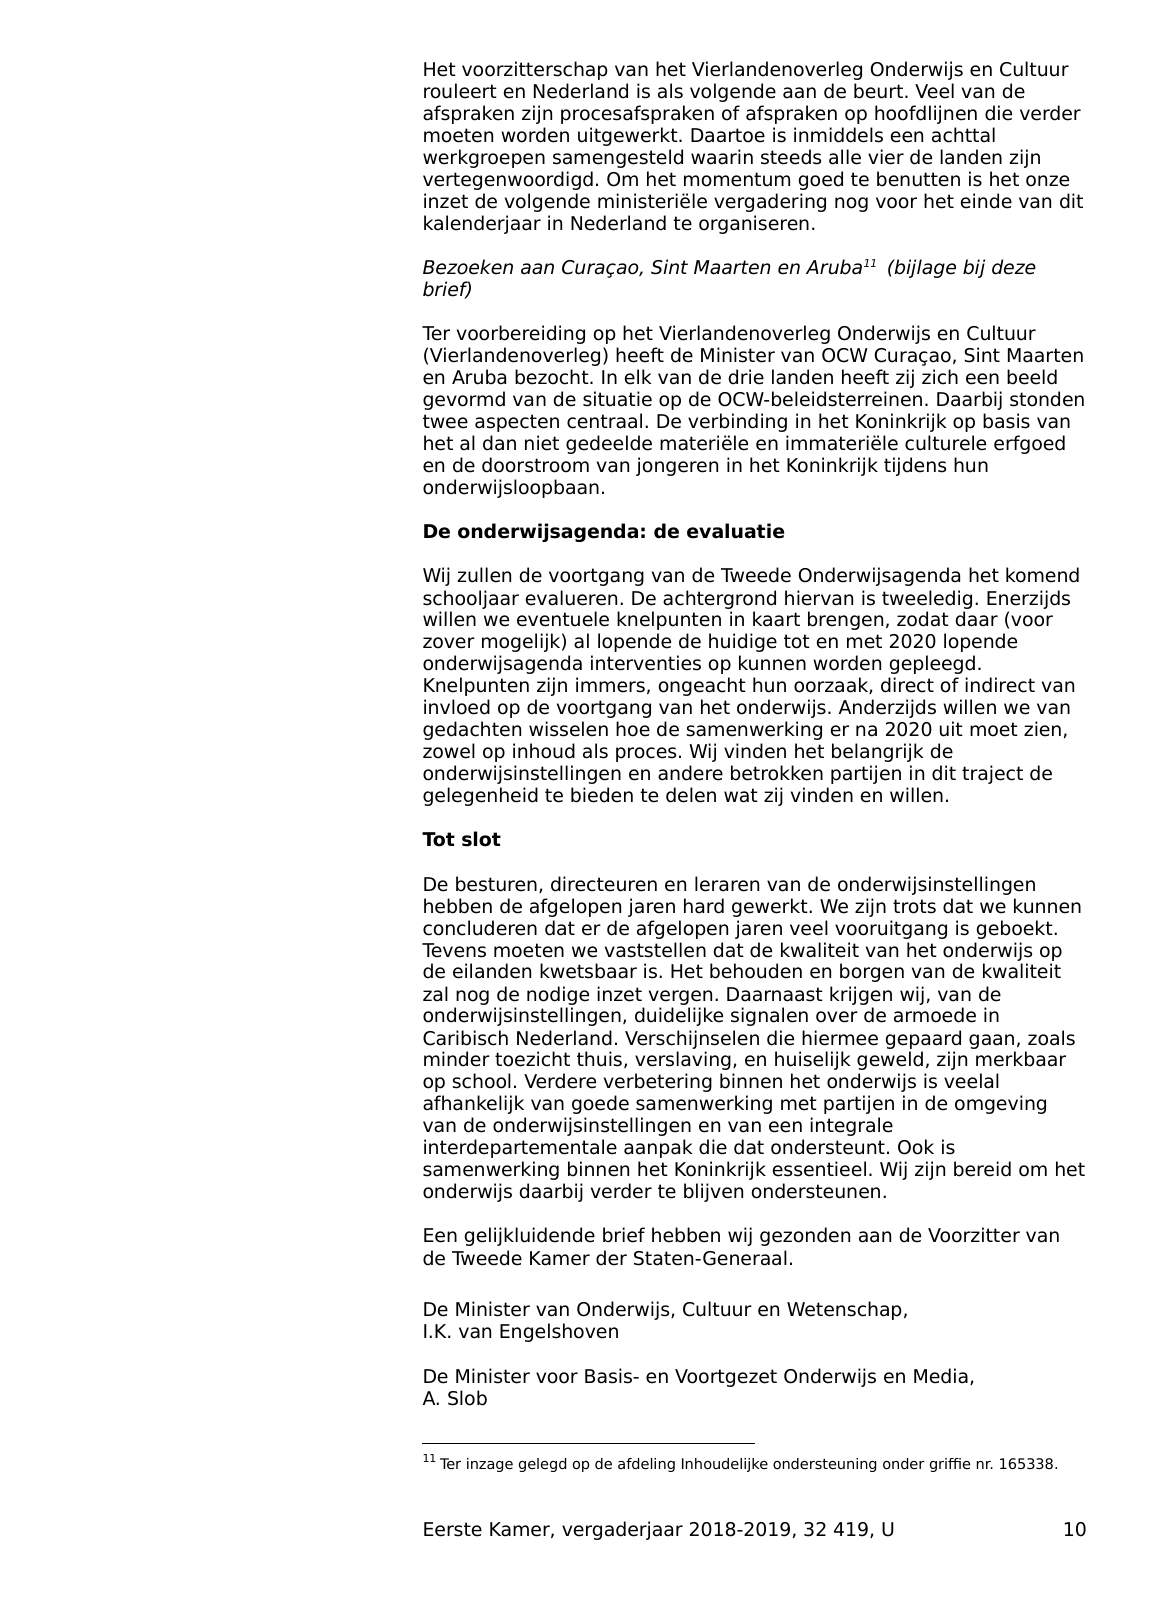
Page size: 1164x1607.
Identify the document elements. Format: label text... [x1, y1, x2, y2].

subtitle Bezoeken aan Curaçao, Sint Maarten en Aruba (bijlage bij deze brief) [422, 257, 1087, 301]
text Wij zullen de voortgang van de Tweede Onderwijsagenda het komend schooljaar evalueren. De achtergrond hiervan is tweeledig. Enerzijds willen we eventuele knelpunten in kaart brengen, zodat daar (voor zover mogelijk) al lopende de huidige tot en met 2020 lopende onderwijsagenda interventies op kunnen worden gepleegd. Knelpunten zijn immers, ongeacht hun oorzaak, direct of indirect van invloed op de voortgang van het onderwijs. Anderzijds willen we van gedachten wisselen hoe de samenwerking er na 2020 uit moet zien, zowel op inhoud als proces. Wij vinden het belangrijk de onderwijsinstellingen en andere betrokken partijen in dit traject de gelegenheid te bieden te delen wat zij vinden en willen. [422, 565, 1087, 807]
subtitle Tot slot [422, 829, 1087, 851]
text De besturen, directeuren en leraren van de onderwijsinstellingen hebben de afgelopen jaren hard gewerkt. We zijn trots dat we kunnen concluderen dat er de afgelopen jaren veel vooruitgang is geboekt. Tevens moeten we vaststellen dat de kwaliteit van het onderwijs op de eilanden kwetsbaar is. Het behouden en borgen van de kwaliteit zal nog de nodige inzet vergen. Daarnaast krijgen wij, van de onderwijsinstellingen, duidelijke signalen over de armoede in Caribisch Nederland. Verschijnselen die hiermee gepaard gaan, zoals minder toezicht thuis, verslaving, en huiselijk geweld, zijn merkbaar op school. Verdere verbetering binnen het onderwijs is veelal afhankelijk van goede samenwerking met partijen in de omgeving van de onderwijsinstellingen en van een integrale interdepartementale aanpak die dat ondersteunt. Ook is samenwerking binnen het Koninkrijk essentieel. Wij zijn bereid om het onderwijs daarbij verder te blijven ondersteunen. [422, 873, 1087, 1203]
text De Minister van Onderwijs, Cultuur en Wetenschap, I.K. van Engelshoven [422, 1299, 1087, 1343]
text De Minister voor Basis- en Voortgezet Onderwijs en Media, A. Slob [422, 1366, 1087, 1409]
text Ter voorbereiding op het Vierlandenoverleg Onderwijs en Cultuur (Vierlandenoverleg) heeft de Minister van OCW Curaçao, Sint Maarten en Aruba bezocht. In elk van de drie landen heeft zij zich een beeld gevormd van de situatie op de OCW-beleidsterreinen. Daarbij stonden twee aspecten centraal. De verbinding in het Koninkrijk op basis van het al dan niet gedeelde materiële en immateriële culturele erfgoed en de doorstroom van jongeren in het Koninkrijk tijdens hun onderwijsloopbaan. [422, 323, 1087, 499]
text Ter inzage gelegd op de afdeling Inhoudelijke ondersteuning onder griffie nr. 165338. [422, 1452, 1087, 1474]
text Het voorzitterschap van het Vierlandenoverleg Onderwijs en Cultuur rouleert en Nederland is als volgende aan de beurt. Veel van de afspraken zijn procesafspraken of afspraken op hoofdlijnen die verder moeten worden uitgewerkt. Daartoe is inmiddels een achttal werkgroepen samengesteld waarin steeds alle vier de landen zijn vertegenwoordigd. Om het momentum goed te benutten is het onze inzet de volgende ministeriële vergadering nog voor het einde van dit kalenderjaar in Nederland te organiseren. [422, 59, 1087, 235]
subtitle De onderwijsagenda: de evaluatie [422, 521, 1087, 543]
text Een gelijkluidende brief hebben wij gezonden aan de Voorzitter van de Tweede Kamer der Staten-Generaal. [422, 1225, 1087, 1269]
